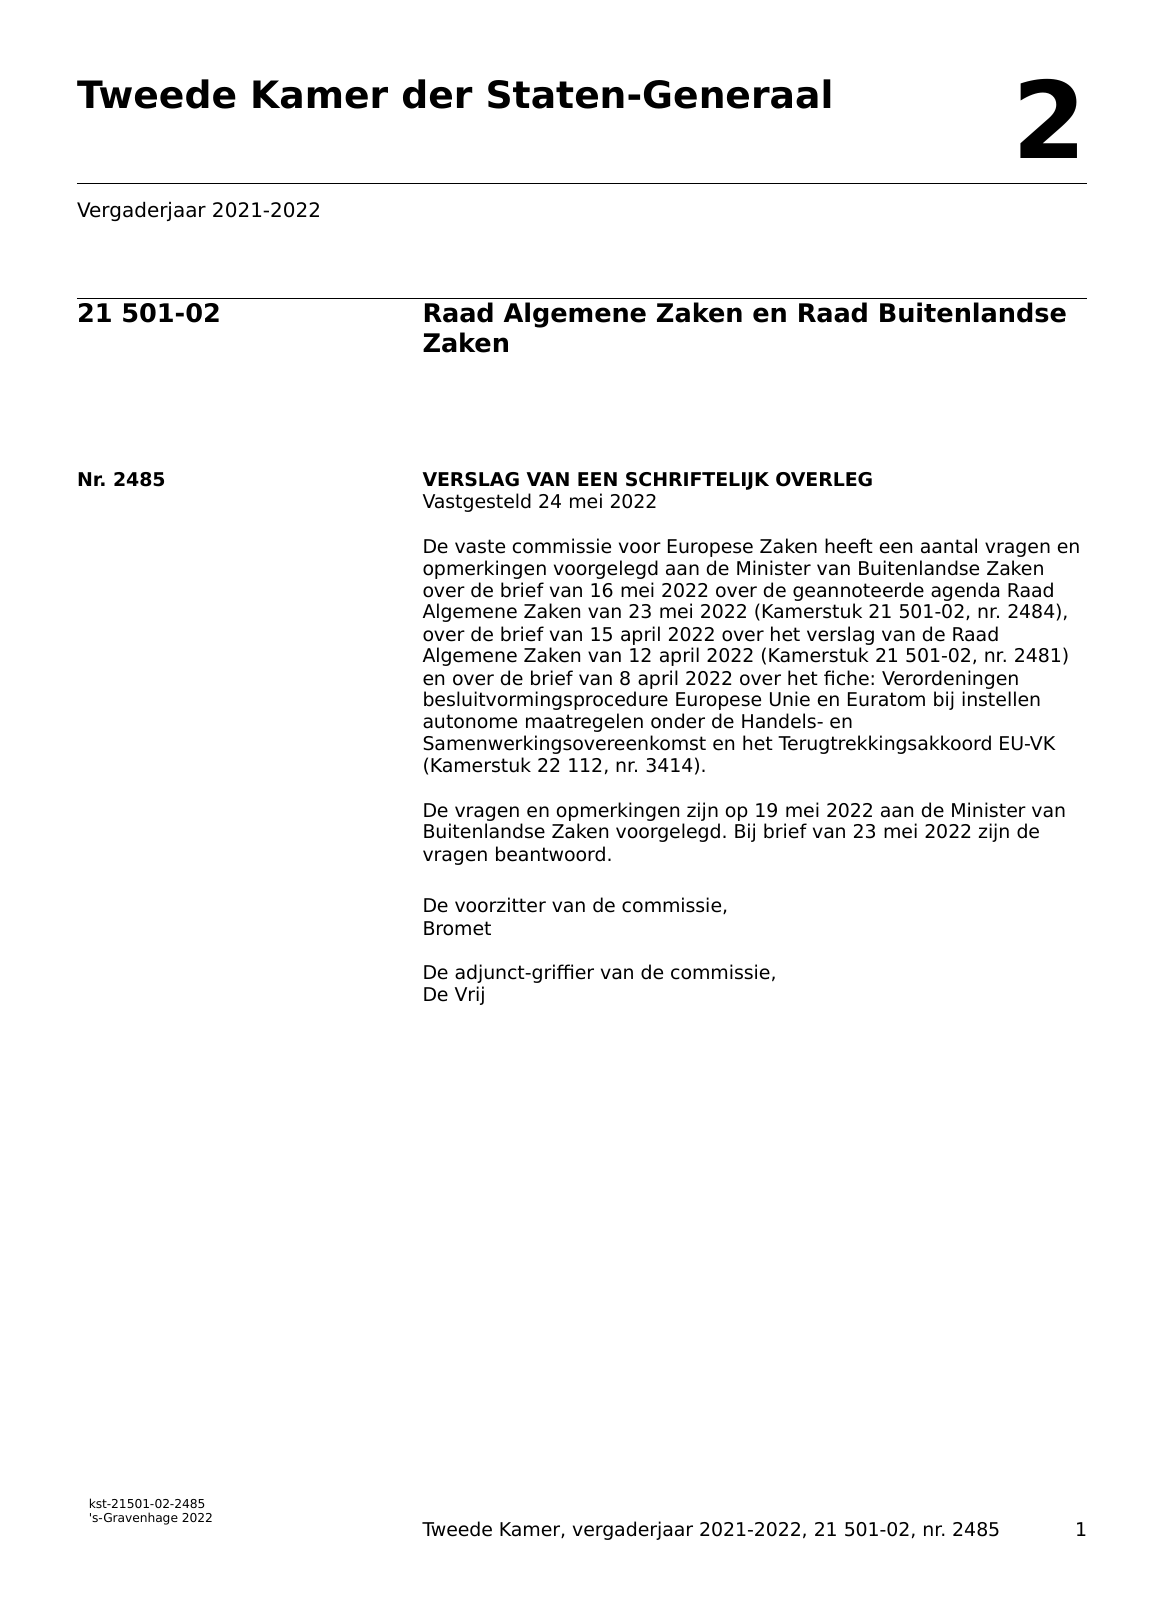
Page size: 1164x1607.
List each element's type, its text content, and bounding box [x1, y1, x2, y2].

text 's-Gravenhage 2022 [88, 1511, 323, 1525]
text De vaste commissie voor Europese Zaken heeft een aantal vragen en opmerkingen voorgelegd aan de Minister van Buitenlandse Zaken over de brief van 16 mei 2022 over de geannoteerde agenda Raad Algemene Zaken van 23 mei 2022 (Kamerstuk 21 501-02, nr. 2484), over de brief van 15 april 2022 over het verslag van de Raad Algemene Zaken van 12 april 2022 (Kamerstuk 21 501-02, nr. 2481) en over de brief van 8 april 2022 over het fiche: Verordeningen besluitvormingsprocedure Europese Unie en Euratom bij instellen autonome maatregelen onder de Handels- en Samenwerkingsovereenkomst en het Terugtrekkingsakkoord EU-VK (Kamerstuk 22 112, nr. 3414). [422, 536, 1087, 777]
text Vastgesteld 24 mei 2022 [422, 491, 1087, 513]
subtitle Nr. 2485 VERSLAG VAN EEN SCHRIFTELIJK OVERLEG [77, 469, 1087, 491]
table_header 2 [886, 59, 1087, 183]
text De vragen en opmerkingen zijn op 19 mei 2022 aan de Minister van Buitenlandse Zaken voorgelegd. Bij brief van 23 mei 2022 zijn de vragen beantwoord. [422, 799, 1087, 865]
text De adjunct-griffier van de commissie, De Vrij [422, 962, 1087, 1006]
table_header Tweede Kamer der Staten-Generaal [77, 59, 886, 183]
subtitle 21 501-02 Raad Algemene Zaken en Raad Buitenlandse Zaken [77, 299, 1087, 358]
text kst-21501-02-2485 [88, 1497, 323, 1511]
text De voorzitter van de commissie, Bromet [422, 895, 1087, 939]
table_cell Vergaderjaar 2021-2022 [77, 184, 1087, 298]
